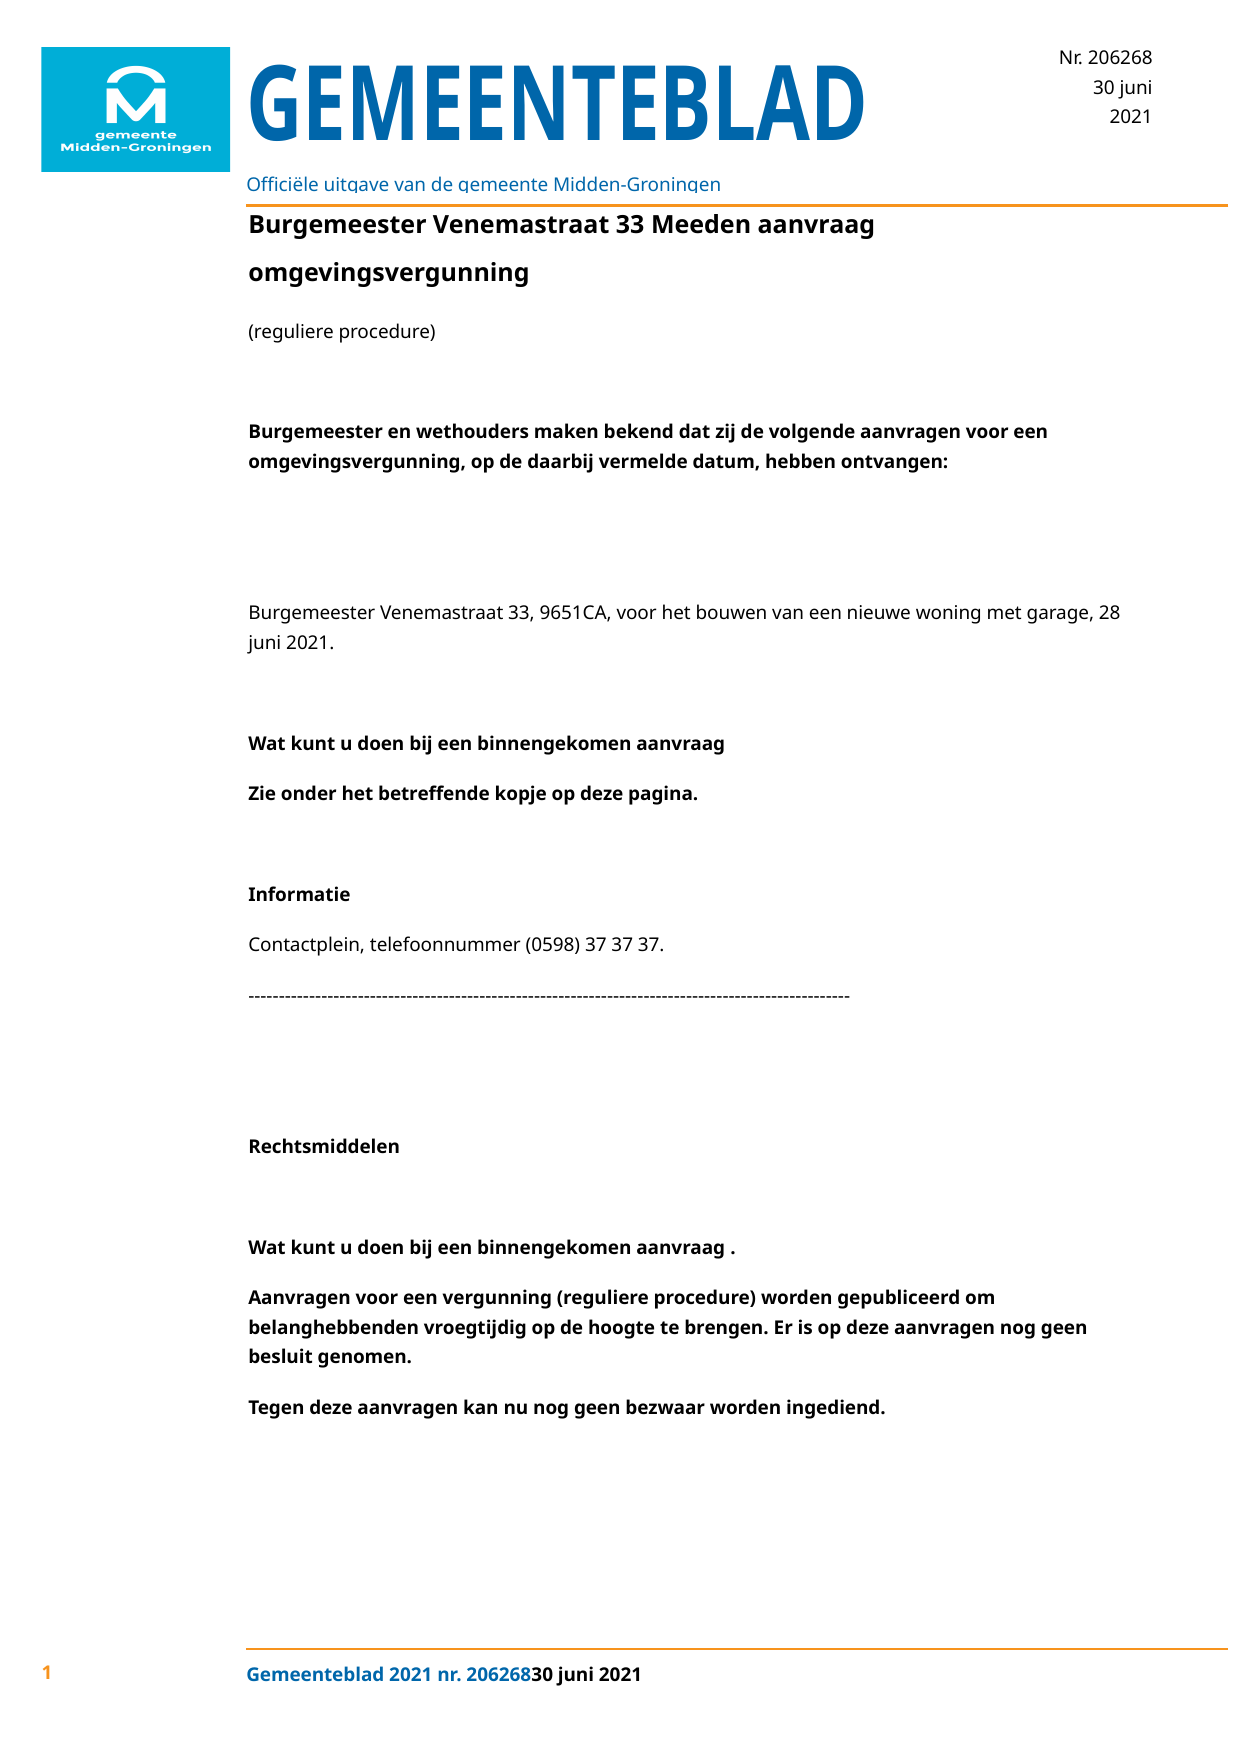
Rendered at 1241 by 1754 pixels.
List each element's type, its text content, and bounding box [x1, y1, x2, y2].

text (reguliere procedure) [248, 318, 1152, 344]
text Wat kunt u doen bij een binnengekomen aanvraag . [248, 1234, 1152, 1260]
text Burgemeester en wethouders maken bekend dat zij de volgende aanvragen voor een omgevingsvergunning, op de daarbij vermelde datum, hebben ontvangen: [248, 419, 1152, 474]
text Aanvragen voor een vergunning (reguliere procedure) worden gepubliceerd om belanghebbenden vroegtijdig op de hoogte te brengen. Er is op deze aanvragen nog geen besluit genomen. [248, 1284, 1152, 1369]
text Burgemeester Venemastraat 33, 9651CA, voor het bouwen van een nieuwe woning met garage, 28 juni 2021. [248, 599, 1152, 655]
text Informatie [248, 881, 1152, 907]
text Contactplein, telefoonnummer (0598) 37 37 37. [248, 932, 1152, 957]
text Burgemeester Venemastraat 33 Meeden aanvraag omgevingsvergunning [248, 207, 1152, 288]
text Rechtsmiddelen [248, 1133, 1152, 1159]
text --------------------------------------------------------------------------------------------------- [248, 982, 1152, 1008]
picture [184, 146, 190, 153]
picture [108, 66, 164, 82]
text Tegen deze aanvragen kan nu nog geen bezwaar worden ingediend. [248, 1394, 1152, 1420]
picture [107, 89, 165, 122]
text Wat kunt u doen bij een binnengekomen aanvraag [248, 730, 1152, 756]
text Zie onder het betreffende kopje op deze pagina. [248, 780, 1152, 806]
